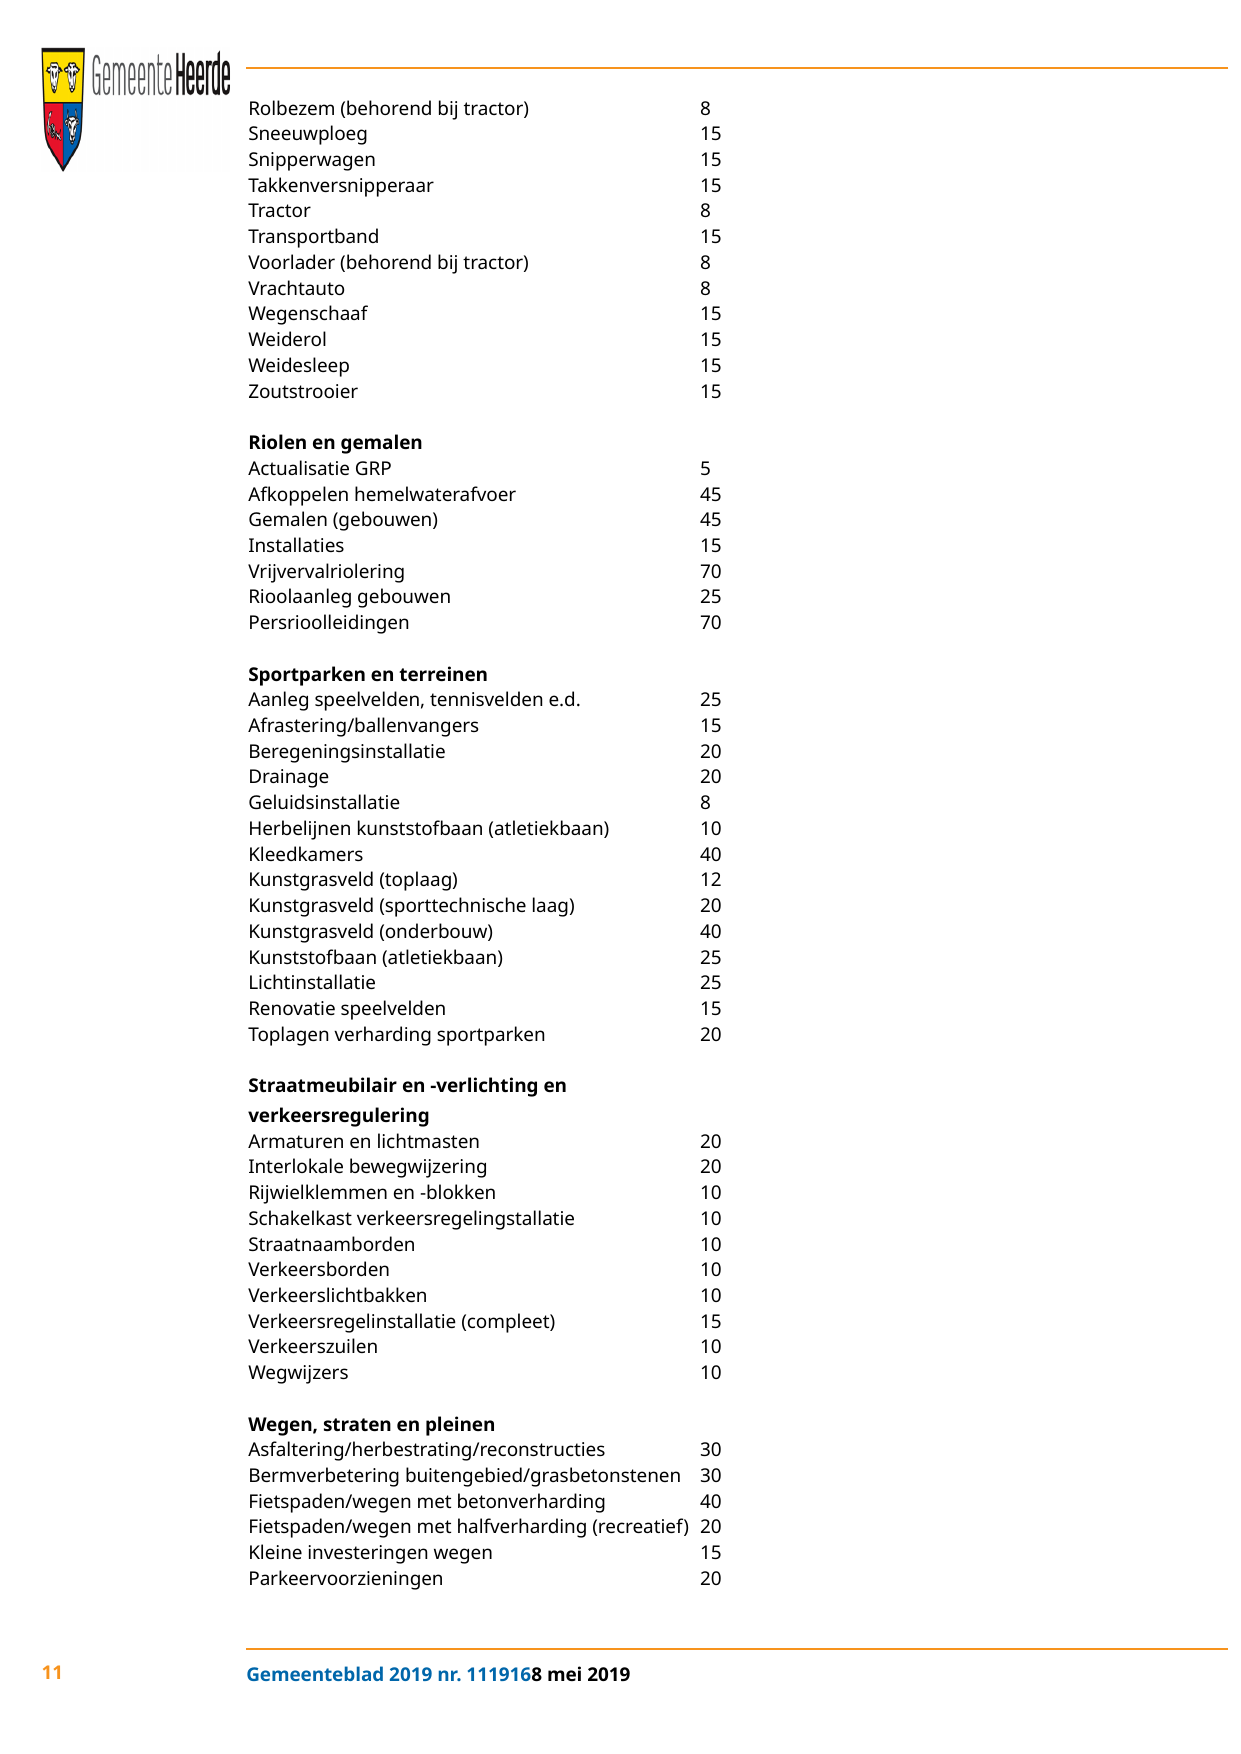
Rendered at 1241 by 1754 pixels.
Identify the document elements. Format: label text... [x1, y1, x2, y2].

table_cell Asfaltering/herbestrating/reconstructies [248, 1437, 700, 1462]
table_cell [700, 1047, 1152, 1072]
picture [41, 47, 231, 172]
table_cell 20 [700, 1154, 1152, 1179]
table_cell 25 [700, 584, 1152, 609]
table_cell Kunstgrasveld (sporttechnische laag) [248, 893, 700, 918]
table_cell Armaturen en lichtmasten [248, 1128, 700, 1153]
table_cell 10 [700, 1256, 1152, 1282]
table_cell 15 [700, 1308, 1152, 1334]
table_cell Persrioolleidingen [248, 609, 700, 635]
table_cell 30 [700, 1462, 1152, 1488]
table_cell Aanleg speelvelden, tennisvelden e.d. [248, 687, 700, 712]
table_cell [700, 404, 1152, 429]
table_cell Sportparken en terreinen [248, 661, 700, 687]
table_cell 10 [700, 1179, 1152, 1205]
table_cell Beregeningsinstallatie [248, 738, 700, 764]
table_cell 8 [700, 790, 1152, 815]
table_cell 30 [700, 1437, 1152, 1462]
table_cell Schakelkast verkeersregelingstallatie [248, 1205, 700, 1231]
table_cell [700, 635, 1152, 661]
table_cell 20 [700, 893, 1152, 918]
table_cell Verkeerslichtbakken [248, 1282, 700, 1308]
table_cell Afkoppelen hemelwaterafvoer [248, 481, 700, 506]
table_cell Weidesleep [248, 352, 700, 378]
table_cell Transportband [248, 224, 700, 249]
table_cell Toplagen verharding sportparken [248, 1021, 700, 1047]
table_cell Renovatie speelvelden [248, 995, 700, 1021]
table_cell Parkeervoorzieningen [248, 1565, 700, 1591]
table_cell [248, 1047, 700, 1072]
table_cell Tractor [248, 198, 700, 223]
table_cell Straatnaamborden [248, 1231, 700, 1256]
table_cell Weiderol [248, 326, 700, 352]
table_cell 20 [700, 1514, 1152, 1539]
table_cell Straatmeubilair en -verlichting en verkeersregulering [248, 1073, 700, 1128]
table_cell Vrachtauto [248, 275, 700, 301]
table_cell Kunstgrasveld (onderbouw) [248, 918, 700, 944]
table_cell Fietspaden/wegen met halfverharding (recreatief) [248, 1514, 700, 1539]
table_cell 15 [700, 224, 1152, 249]
table_cell 40 [700, 1488, 1152, 1514]
table_cell 8 [700, 275, 1152, 301]
table_cell 15 [700, 146, 1152, 172]
table_cell Rijwielklemmen en -blokken [248, 1179, 700, 1205]
table_cell Kunstgrasveld (toplaag) [248, 867, 700, 892]
table_cell Wegen, straten en pleinen [248, 1411, 700, 1437]
table_cell 8 [700, 95, 1152, 121]
table_cell 20 [700, 1128, 1152, 1153]
table_cell [248, 635, 700, 661]
table_cell 25 [700, 970, 1152, 995]
table_cell 12 [700, 867, 1152, 892]
table_cell Fietspaden/wegen met betonverharding [248, 1488, 700, 1514]
table_cell Verkeersregelinstallatie (compleet) [248, 1308, 700, 1334]
table_cell [700, 1385, 1152, 1411]
table_cell Zoutstrooier [248, 378, 700, 403]
table_cell Kunststofbaan (atletiekbaan) [248, 944, 700, 969]
table_cell 10 [700, 1205, 1152, 1231]
table_cell Herbelijnen kunststofbaan (atletiekbaan) [248, 815, 700, 841]
table_cell Voorlader (behorend bij tractor) [248, 249, 700, 275]
table_cell 15 [700, 712, 1152, 738]
table_cell Afrastering/ballenvangers [248, 712, 700, 738]
table_cell Vrijvervalriolering [248, 558, 700, 584]
table_cell 15 [700, 1540, 1152, 1565]
table_cell 10 [700, 1334, 1152, 1359]
table_cell Wegwijzers [248, 1359, 700, 1385]
table_cell Sneeuwploeg [248, 121, 700, 146]
table_cell 15 [700, 995, 1152, 1021]
table_cell Lichtinstallatie [248, 970, 700, 995]
table_cell 20 [700, 738, 1152, 764]
table_cell [700, 1073, 1152, 1128]
table_cell 45 [700, 481, 1152, 506]
table_cell Verkeerszuilen [248, 1334, 700, 1359]
table_cell Verkeersborden [248, 1256, 700, 1282]
table_cell 5 [700, 455, 1152, 481]
table_cell 10 [700, 1231, 1152, 1256]
table_cell 20 [700, 1565, 1152, 1591]
table_cell 15 [700, 301, 1152, 326]
table_cell 15 [700, 172, 1152, 198]
table_cell 40 [700, 841, 1152, 867]
table_cell 45 [700, 506, 1152, 532]
table_cell 25 [700, 687, 1152, 712]
table_cell 20 [700, 764, 1152, 789]
table_cell Snipperwagen [248, 146, 700, 172]
table_cell Kleine investeringen wegen [248, 1540, 700, 1565]
table_cell 8 [700, 198, 1152, 223]
table_cell 10 [700, 1359, 1152, 1385]
table_cell 10 [700, 815, 1152, 841]
table_cell 40 [700, 918, 1152, 944]
table_cell 15 [700, 378, 1152, 403]
table_cell [700, 429, 1152, 455]
table_cell Rioolaanleg gebouwen [248, 584, 700, 609]
table_cell 8 [700, 249, 1152, 275]
table_cell 20 [700, 1021, 1152, 1047]
table_cell 70 [700, 609, 1152, 635]
table_cell Geluidsinstallatie [248, 790, 700, 815]
table_cell 15 [700, 326, 1152, 352]
table_cell Wegenschaaf [248, 301, 700, 326]
table_cell 15 [700, 121, 1152, 146]
table_cell 10 [700, 1282, 1152, 1308]
table_cell 15 [700, 352, 1152, 378]
table_cell [248, 1385, 700, 1411]
table_cell Installaties [248, 532, 700, 558]
table_cell [248, 404, 700, 429]
table_cell Rolbezem (behorend bij tractor) [248, 95, 700, 121]
table_cell 70 [700, 558, 1152, 584]
table_cell Kleedkamers [248, 841, 700, 867]
table_cell [700, 661, 1152, 687]
table_cell [700, 1411, 1152, 1437]
table_cell Takkenversnipperaar [248, 172, 700, 198]
table_cell Gemalen (gebouwen) [248, 506, 700, 532]
table_cell 25 [700, 944, 1152, 969]
table_cell Bermverbetering buitengebied/grasbetonstenen [248, 1462, 700, 1488]
table_cell Actualisatie GRP [248, 455, 700, 481]
table_cell Riolen en gemalen [248, 429, 700, 455]
table_cell 15 [700, 532, 1152, 558]
table_cell Drainage [248, 764, 700, 789]
table_cell Interlokale bewegwijzering [248, 1154, 700, 1179]
